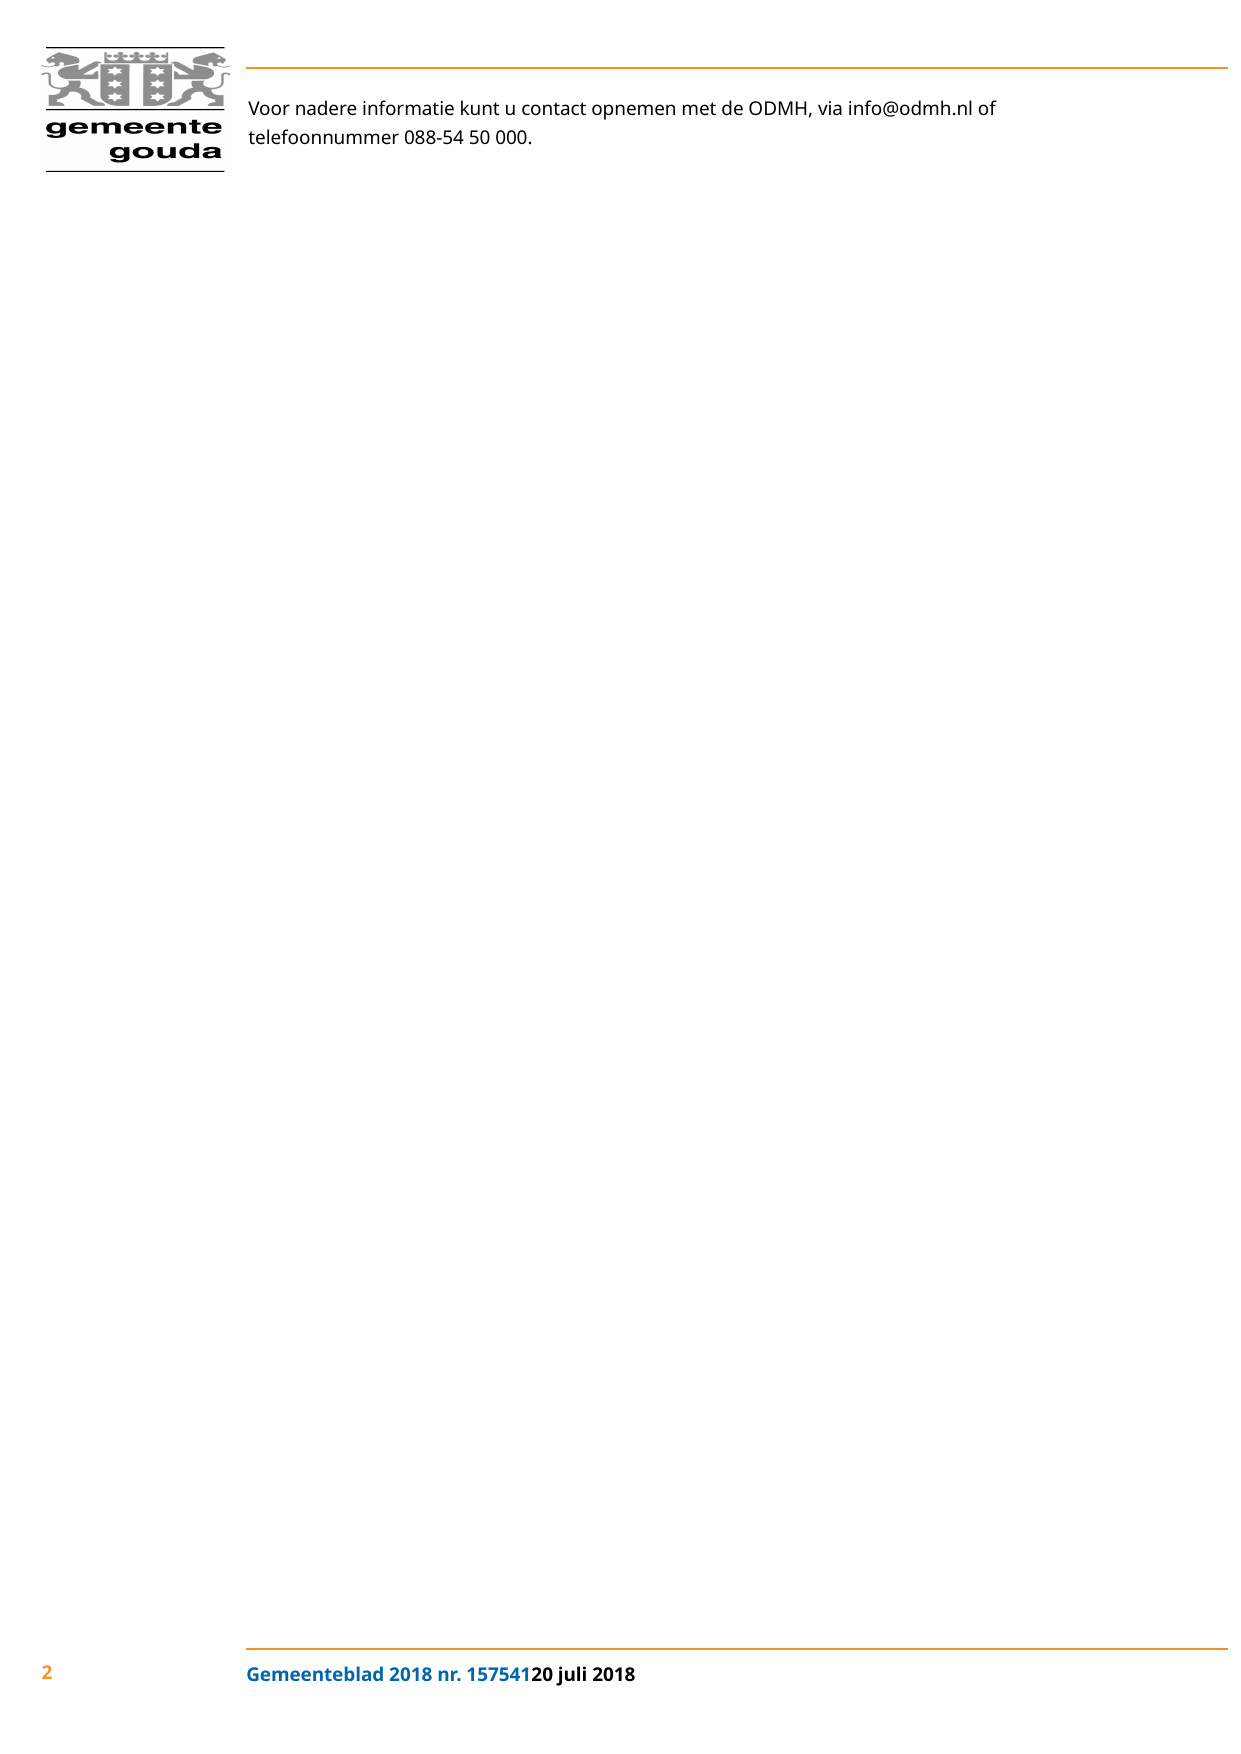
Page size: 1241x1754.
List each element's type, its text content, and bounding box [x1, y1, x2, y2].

picture [41, 47, 231, 172]
text Voor nadere informatie kunt u contact opnemen met de ODMH, via info@odmh.nl of telefoonnummer 088-54 50 000. [248, 95, 1152, 150]
